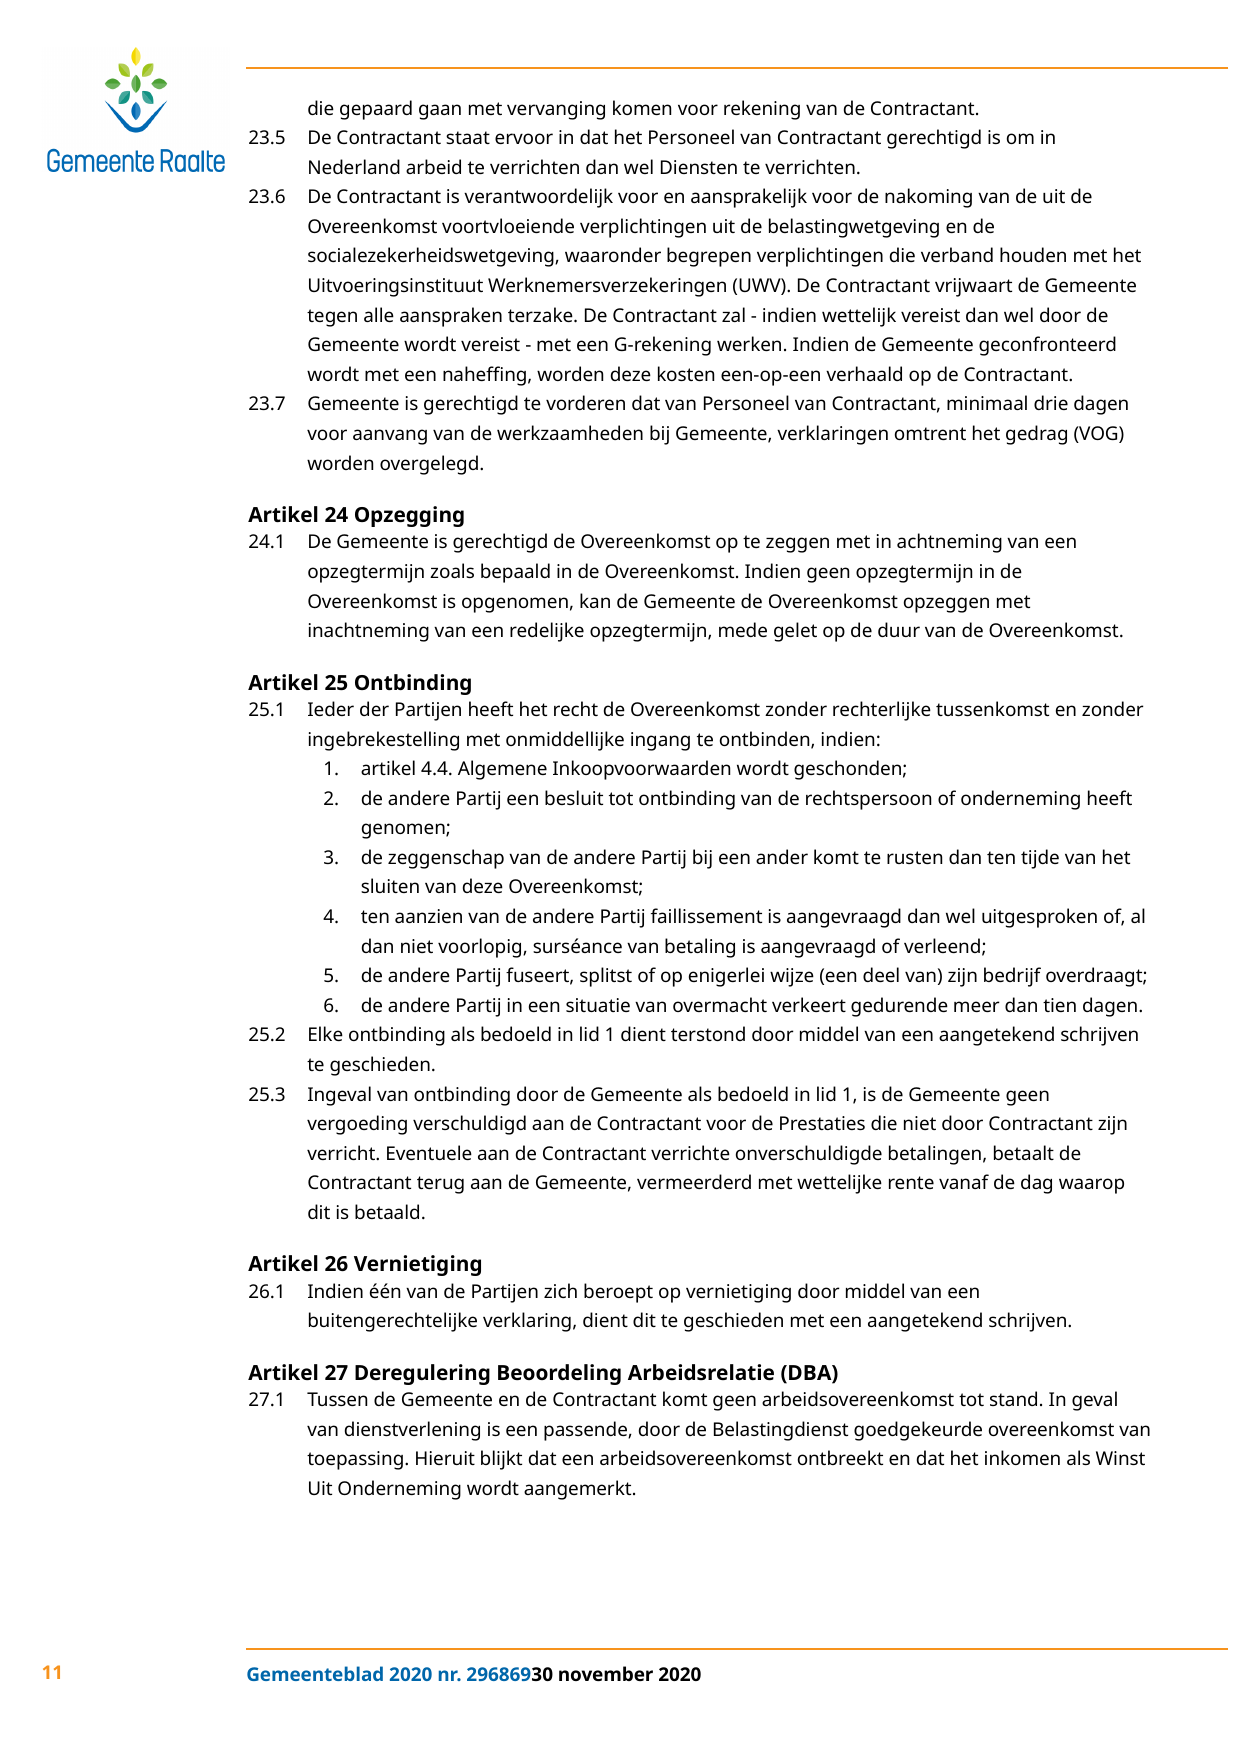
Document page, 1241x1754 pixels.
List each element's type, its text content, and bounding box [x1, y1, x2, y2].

list De Gemeente is gerechtigd de Overeenkomst op te zeggen met in achtneming van een opzegtermijn zoals bepaald in de Overeenkomst. Indien geen opzegtermijn in de Overeenkomst is opgenomen, kan de Gemeente de Overeenkomst opzeggen met inachtneming van een redelijke opzegtermijn, mede gelet op de duur van de Overeenkomst. [248, 529, 1152, 643]
picture [41, 47, 231, 172]
list de zeggenschap van de andere Partij bij een ander komt te rusten dan ten tijde van het sluiten van deze Overeenkomst; [323, 844, 1152, 899]
list De Contractant staat ervoor in dat het Personeel van Contractant gerechtigd is om in Nederland arbeid te verrichten dan wel Diensten te verrichten. [248, 124, 1152, 180]
list Ieder der Partijen heeft het recht de Overeenkomst zonder rechterlijke tussenkomst en zonder ingebrekestelling met onmiddellijke ingang te ontbinden, indien: [248, 696, 1152, 752]
text Artikel 25 Ontbinding [248, 668, 1152, 696]
list ten aanzien van de andere Partij faillissement is aangevraagd dan wel uitgesproken of, al dan niet voorlopig, surséance van betaling is aangevraagd of verleend; [323, 903, 1152, 959]
list Gemeente is gerechtigd te vorderen dat van Personeel van Contractant, minimaal drie dagen voor aanvang van de werkzaamheden bij Gemeente, verklaringen omtrent het gedrag (VOG) worden overgelegd. [248, 391, 1152, 476]
list de andere Partij in een situatie van overmacht verkeert gedurende meer dan tien dagen. [323, 992, 1152, 1018]
list Elke ontbinding als bedoeld in lid 1 dient terstond door middel van een aangetekend schrijven te geschieden. [248, 1022, 1152, 1077]
list de andere Partij een besluit tot ontbinding van de rechtspersoon of onderneming heeft genomen; [323, 785, 1152, 840]
text Artikel 24 Opzegging [248, 500, 1152, 529]
list Tussen de Gemeente en de Contractant komt geen arbeidsovereenkomst tot stand. In geval van dienstverlening is een passende, door de Belastingdienst goedgekeurde overeenkomst van toepassing. Hieruit blijkt dat een arbeidsovereenkomst ontbreekt en dat het inkomen als Winst Uit Onderneming wordt aangemerkt. [248, 1386, 1152, 1501]
text Artikel 26 Vernietiging [248, 1249, 1152, 1278]
list Ingeval van ontbinding door de Gemeente als bedoeld in lid 1, is de Gemeente geen vergoeding verschuldigd aan de Contractant voor de Prestaties die niet door Contractant zijn verricht. Eventuele aan de Contractant verrichte onverschuldigde betalingen, betaalt de Contractant terug aan de Gemeente, vermeerderd met wettelijke rente vanaf de dag waarop dit is betaald. [248, 1081, 1152, 1225]
list artikel 4.4. Algemene Inkoopvoorwaarden wordt geschonden; [323, 755, 1152, 781]
list Indien één van de Partijen zich beroept op vernietiging door middel van een buitengerechtelijke verklaring, dient dit te geschieden met een aangetekend schrijven. [248, 1278, 1152, 1333]
text Artikel 27 Deregulering Beoordeling Arbeidsrelatie (DBA) [248, 1358, 1152, 1386]
list die gepaard gaan met vervanging komen voor rekening van de Contractant. [248, 95, 1152, 121]
list De Contractant is verantwoordelijk voor en aansprakelijk voor de nakoming van de uit de Overeenkomst voortvloeiende verplichtingen uit de belastingwetgeving en de socialezekerheidswetgeving, waaronder begrepen verplichtingen die verband houden met het Uitvoeringsinstituut Werknemersverzekeringen (UWV). De Contractant vrijwaart de Gemeente tegen alle aanspraken terzake. De Contractant zal - indien wettelijk vereist dan wel door de Gemeente wordt vereist - met een G-rekening werken. Indien de Gemeente geconfronteerd wordt met een naheffing, worden deze kosten een-op-een verhaald op de Contractant. [248, 183, 1152, 387]
list de andere Partij fuseert, splitst of op enigerlei wijze (een deel van) zijn bedrijf overdraagt; [323, 962, 1152, 988]
